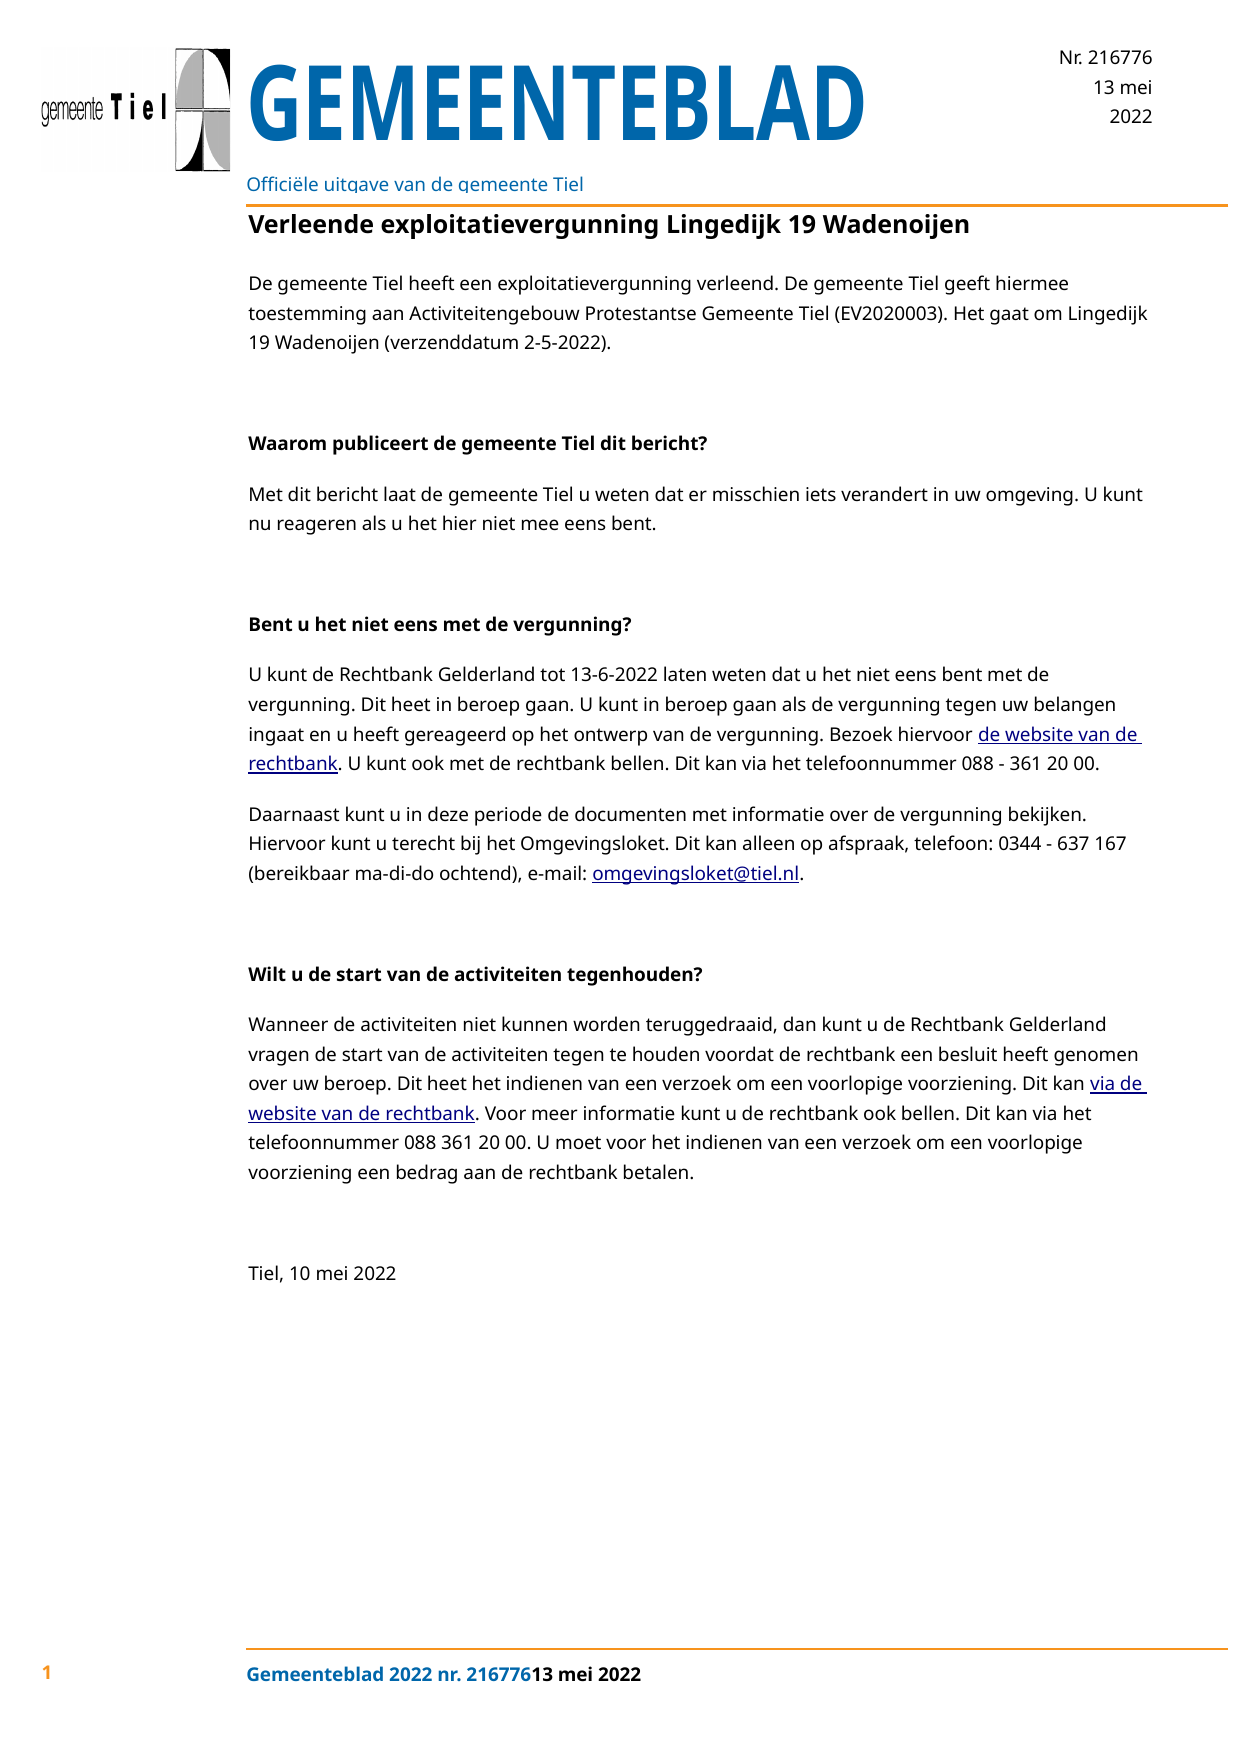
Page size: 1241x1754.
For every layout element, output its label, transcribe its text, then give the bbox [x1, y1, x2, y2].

text Daarnaast kunt u in deze periode de documenten met informatie over de vergunning bekijken. Hiervoor kunt u terecht bij het Omgevingsloket. Dit kan alleen op afspraak, telefoon: 0344 - 637 167 (bereikbaar ma-di-do ochtend), e-mail: omgevingsloket@tiel.nl. [248, 801, 1152, 886]
text Verleende exploitatievergunning Lingedijk 19 Wadenoijen [248, 207, 1152, 241]
text De gemeente Tiel heeft een exploitatievergunning verleend. De gemeente Tiel geeft hiermee toestemming aan Activiteitengebouw Protestantse Gemeente Tiel (EV2020003). Het gaat om Lingedijk 19 Wadenoijen (verzenddatum 2-5-2022). [248, 270, 1152, 355]
text Wanneer de activiteiten niet kunnen worden teruggedraaid, dan kunt u de Rechtbank Gelderland vragen de start van de activiteiten tegen te houden voordat de rechtbank een besluit heeft genomen over uw beroep. Dit heet het indienen van een verzoek om een voorlopige voorziening. Dit kan via de website van de rechtbank. Voor meer informatie kunt u de rechtbank ook bellen. Dit kan via het telefoonnummer 088 361 20 00. U moet voor het indienen van een verzoek om een voorlopige voorziening een bedrag aan de rechtbank betalen. [248, 1011, 1152, 1185]
text Waarom publiceert de gemeente Tiel dit bericht? [248, 430, 1152, 456]
text Tiel, 10 mei 2022 [248, 1260, 1152, 1286]
picture [41, 47, 231, 172]
text Bent u het niet eens met de vergunning? [248, 611, 1152, 637]
text Wilt u de start van de activiteiten tegenhouden? [248, 961, 1152, 986]
text U kunt de Rechtbank Gelderland tot 13-6-2022 laten weten dat u het niet eens bent met de vergunning. Dit heet in beroep gaan. U kunt in beroep gaan als de vergunning tegen uw belangen ingaat en u heeft gereageerd op het ontwerp van de vergunning. Bezoek hiervoor de website van de rechtbank. U kunt ook met de rechtbank bellen. Dit kan via het telefoonnummer 088 - 361 20 00. [248, 662, 1152, 776]
text Met dit bericht laat de gemeente Tiel u weten dat er misschien iets verandert in uw omgeving. U kunt nu reageren als u het hier niet mee eens bent. [248, 481, 1152, 536]
